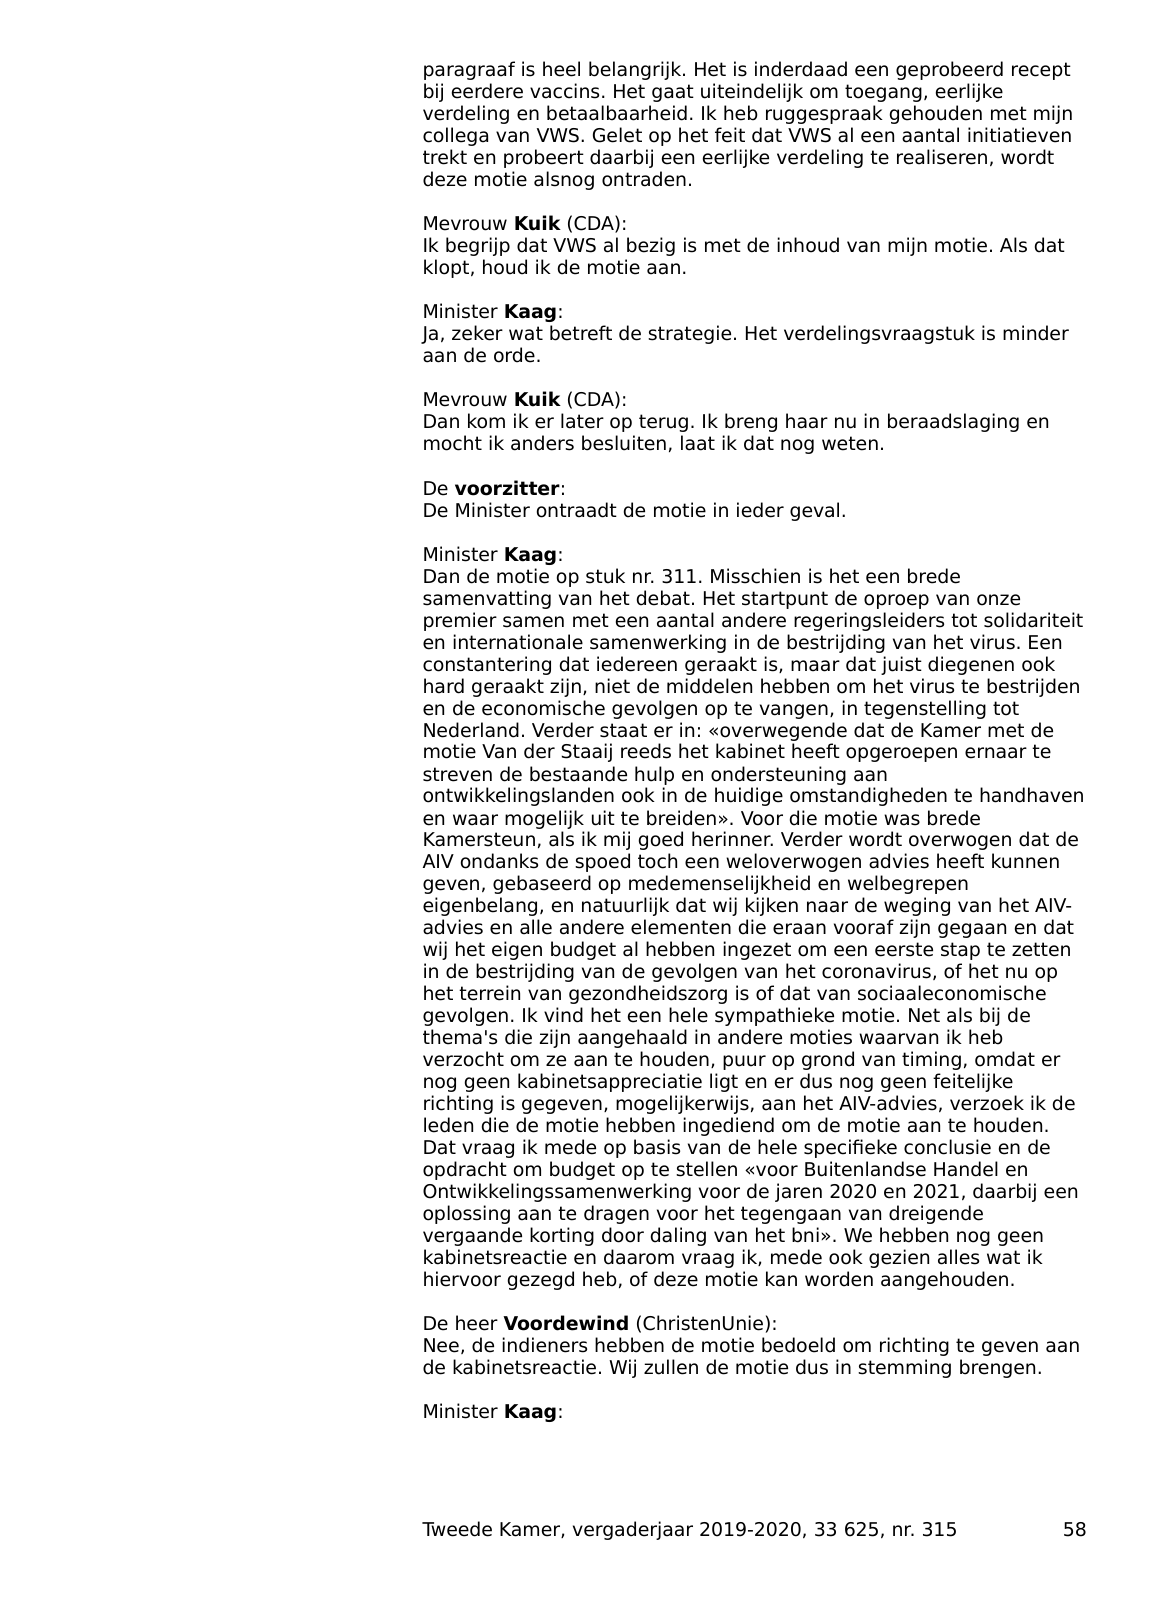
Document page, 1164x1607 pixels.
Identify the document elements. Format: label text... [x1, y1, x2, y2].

text Minister Kaag: [422, 301, 1087, 323]
text Dan kom ik er later op terug. Ik breng haar nu in beraadslaging en mocht ik anders besluiten, laat ik dat nog weten. [422, 411, 1087, 455]
text De voorzitter: [422, 477, 1087, 499]
text Ja, zeker wat betreft de strategie. Het verdelingsvraagstuk is minder aan de orde. [422, 323, 1087, 367]
text Ik begrijp dat VWS al bezig is met de inhoud van mijn motie. Als dat klopt, houd ik de motie aan. [422, 235, 1087, 279]
text Mevrouw Kuik (CDA): [422, 213, 1087, 235]
text De heer Voordewind (ChristenUnie): [422, 1313, 1087, 1335]
text Mevrouw Kuik (CDA): [422, 389, 1087, 411]
text Nee, de indieners hebben de motie bedoeld om richting te geven aan de kabinetsreactie. Wij zullen de motie dus in stemming brengen. [422, 1335, 1087, 1379]
text Dan de motie op stuk nr. 311. Misschien is het een brede samenvatting van het debat. Het startpunt de oproep van onze premier samen met een aantal andere regeringsleiders tot solidariteit en internationale samenwerking in de bestrijding van het virus. Een constantering dat iedereen geraakt is, maar dat juist diegenen ook hard geraakt zijn, niet de middelen hebben om het virus te bestrijden en de economische gevolgen op te vangen, in tegenstelling tot Nederland. Verder staat er in: «overwegende dat de Kamer met de motie Van der Staaij reeds het kabinet heeft opgeroepen ernaar te streven de bestaande hulp en ondersteuning aan ontwikkelingslanden ook in de huidige omstandigheden te handhaven en waar mogelijk uit te breiden». Voor die motie was brede Kamersteun, als ik mij goed herinner. Verder wordt overwogen dat de AIV ondanks de spoed toch een weloverwogen advies heeft kunnen geven, gebaseerd op medemenselijkheid en welbegrepen eigenbelang, en natuurlijk dat wij kijken naar de weging van het AIV-advies en alle andere elementen die eraan vooraf zijn gegaan en dat wij het eigen budget al hebben ingezet om een eerste stap te zetten in de bestrijding van de gevolgen van het coronavirus, of het nu op het terrein van gezondheidszorg is of dat van sociaaleconomische gevolgen. Ik vind het een hele sympathieke motie. Net als bij de thema's die zijn aangehaald in andere moties waarvan ik heb verzocht om ze aan te houden, puur op grond van timing, omdat er nog geen kabinetsappreciatie ligt en er dus nog geen feitelijke richting is gegeven, mogelijkerwijs, aan het AIV-advies, verzoek ik de leden die de motie hebben ingediend om de motie aan te houden. Dat vraag ik mede op basis van de hele specifieke conclusie en de opdracht om budget op te stellen «voor Buitenlandse Handel en Ontwikkelingssamenwerking voor de jaren 2020 en 2021, daarbij een oplossing aan te dragen voor het tegengaan van dreigende vergaande korting door daling van het bni». We hebben nog geen kabinetsreactie en daarom vraag ik, mede ook gezien alles wat ik hiervoor gezegd heb, of deze motie kan worden aangehouden. [422, 566, 1087, 1291]
text Minister Kaag: [422, 544, 1087, 566]
text Minister Kaag: [422, 1401, 1087, 1423]
text paragraaf is heel belangrijk. Het is inderdaad een geprobeerd recept bij eerdere vaccins. Het gaat uiteindelijk om toegang, eerlijke verdeling en betaalbaarheid. Ik heb ruggespraak gehouden met mijn collega van VWS. Gelet op het feit dat VWS al een aantal initiatieven trekt en probeert daarbij een eerlijke verdeling te realiseren, wordt deze motie alsnog ontraden. [422, 59, 1087, 191]
text De Minister ontraadt de motie in ieder geval. [422, 499, 1087, 521]
